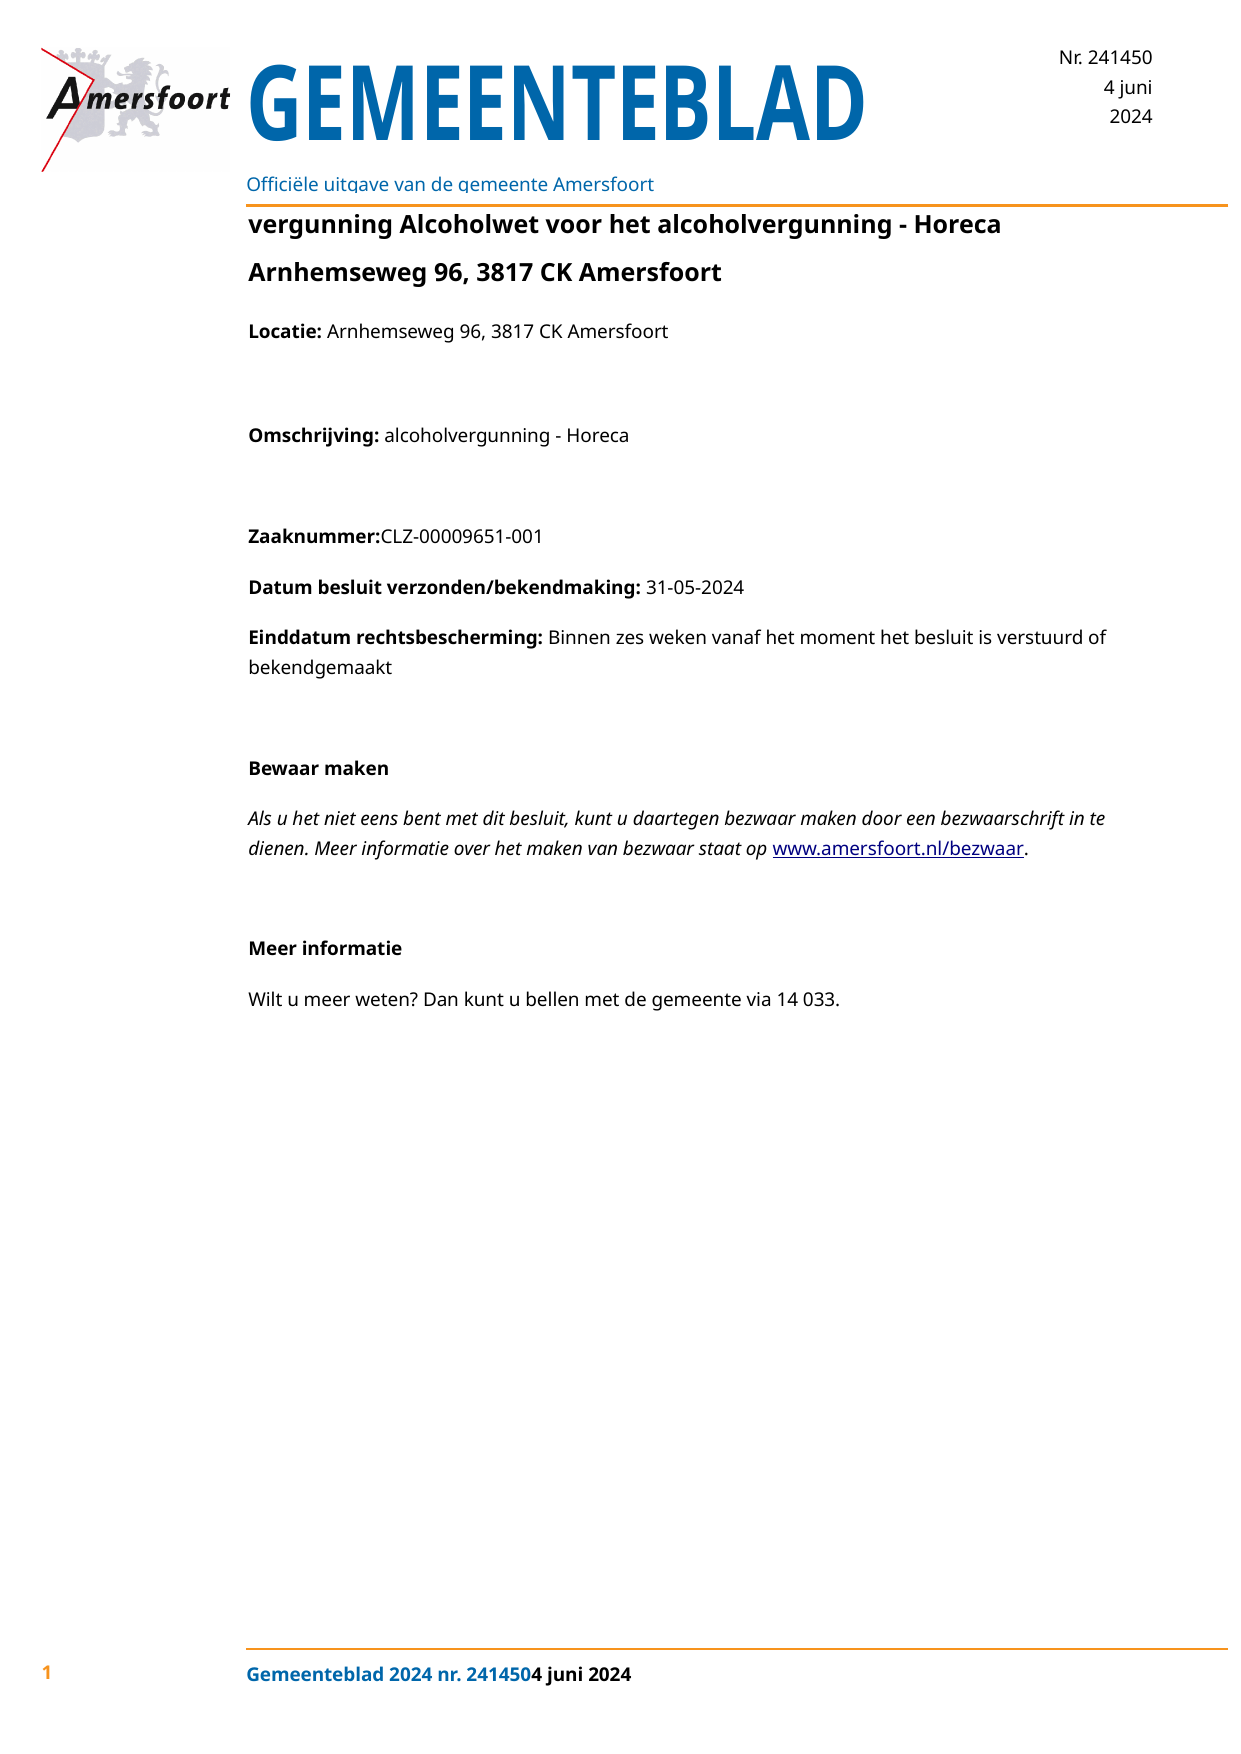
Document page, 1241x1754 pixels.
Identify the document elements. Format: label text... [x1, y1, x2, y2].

text Zaaknummer:CLZ-00009651-001 [248, 523, 1152, 549]
text Datum besluit verzonden/bekendmaking: 31-05-2024 [248, 574, 1152, 600]
text Einddatum rechtsbescherming: Binnen zes weken vanaf het moment het besluit is verstuurd of bekendgemaakt [248, 624, 1152, 680]
text Locatie: Arnhemseweg 96, 3817 CK Amersfoort [248, 318, 1152, 344]
text Wilt u meer weten? Dan kunt u bellen met de gemeente via 14 033. [248, 986, 1152, 1012]
text Meer informatie [248, 936, 1152, 961]
picture [41, 47, 231, 172]
text vergunning Alcoholwet voor het alcoholvergunning - Horeca Arnhemseweg 96, 3817 CK Amersfoort [248, 207, 1152, 288]
text Bewaar maken [248, 755, 1152, 781]
text Als u het niet eens bent met dit besluit, kunt u daartegen bezwaar maken door een bezwaarschrift in te dienen. Meer informatie over het maken van bezwaar staat op www.amersfoort.nl/bezwaar. [248, 805, 1152, 861]
text ﻿Omschrijving: alcoholvergunning - Horeca [248, 419, 1152, 448]
